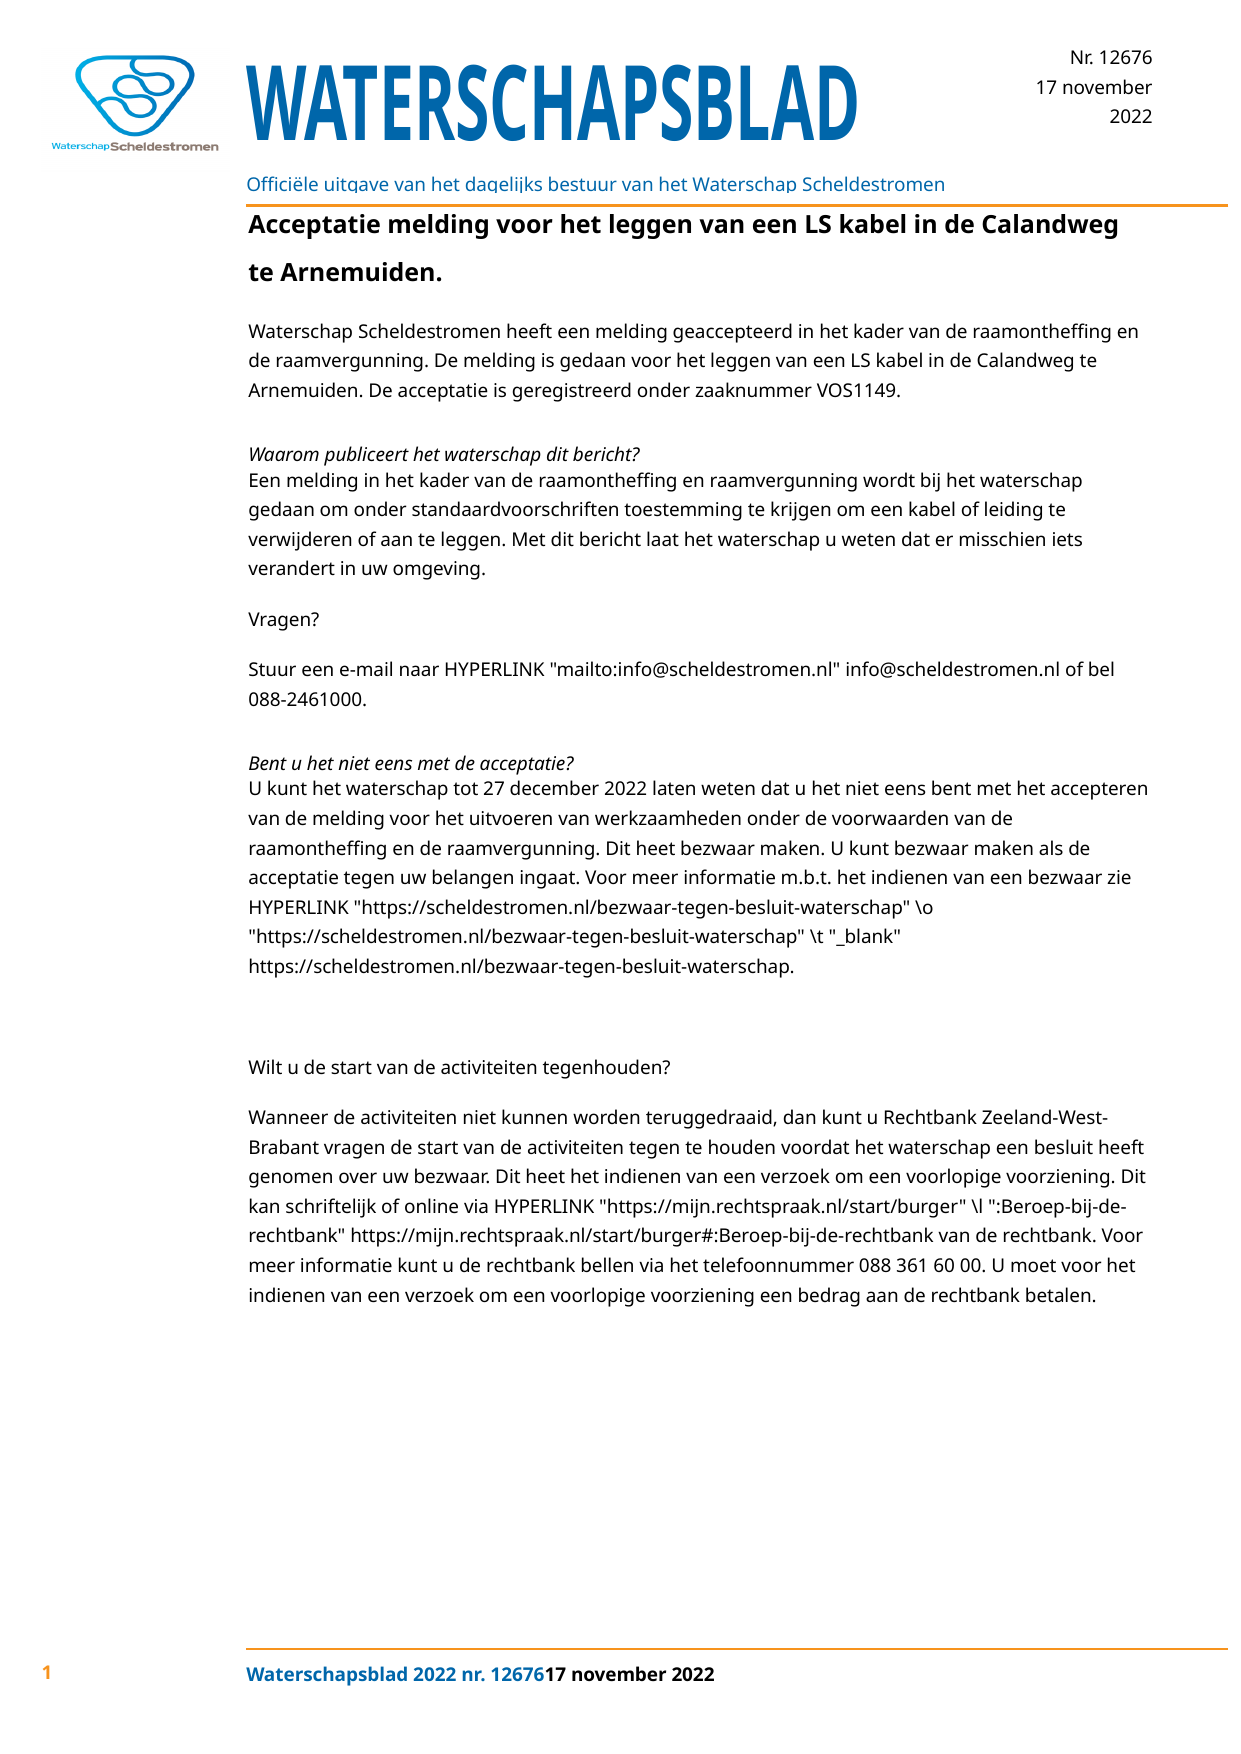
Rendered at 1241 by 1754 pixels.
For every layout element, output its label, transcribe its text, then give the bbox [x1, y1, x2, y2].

text Waarom publiceert het waterschap dit bericht? [248, 441, 1152, 467]
text Stuur een e-mail naar HYPERLINK "mailto:info@scheldestromen.nl" info@scheldestromen.nl of bel 088-2461000. [248, 656, 1152, 712]
text Bent u het niet eens met de acceptatie? [248, 750, 1152, 776]
text Vragen? [248, 606, 1152, 632]
text Wilt u de start van de activiteiten tegenhouden? [248, 1054, 1152, 1080]
text Wanneer de activiteiten niet kunnen worden teruggedraaid, dan kunt u Rechtbank Zeeland-West-Brabant vragen de start van de activiteiten tegen te houden voordat het waterschap een besluit heeft genomen over uw bezwaar. Dit heet het indienen van een verzoek om een voorlopige voorziening. Dit kan schriftelijk of online via HYPERLINK "https://mijn.rechtspraak.nl/start/burger" \l ":Beroep-bij-de-rechtbank" https://mijn.rechtspraak.nl/start/burger#:Beroep-bij-de-rechtbank van de rechtbank. Voor meer informatie kunt u de rechtbank bellen via het telefoonnummer 088 361 60 00. U moet voor het indienen van een verzoek om een voorlopige voorziening een bedrag aan de rechtbank betalen. [248, 1104, 1152, 1308]
text U kunt het waterschap tot 27 december 2022 laten weten dat u het niet eens bent met het accepteren van de melding voor het uitvoeren van werkzaamheden onder de voorwaarden van de raamontheffing en de raamvergunning. Dit heet bezwaar maken. U kunt bezwaar maken als de acceptatie tegen uw belangen ingaat. Voor meer informatie m.b.t. het indienen van een bezwaar zie HYPERLINK "https://scheldestromen.nl/bezwaar-tegen-besluit-waterschap" \o "https://scheldestromen.nl/bezwaar-tegen-besluit-waterschap" \t "_blank" https://scheldestromen.nl/bezwaar-tegen-besluit-waterschap. [248, 776, 1152, 979]
text Waterschap Scheldestromen heeft een melding geaccepteerd in het kader van de raamontheffing en de raamvergunning. De melding is gedaan voor het leggen van een LS kabel in de Calandweg te Arnemuiden. De acceptatie is geregistreerd onder zaaknummer VOS1149. [248, 318, 1152, 403]
picture [41, 47, 231, 172]
text Een melding in het kader van de raamontheffing en raamvergunning wordt bij het waterschap gedaan om onder standaardvoorschriften toestemming te krijgen om een kabel of leiding te verwijderen of aan te leggen. Met dit bericht laat het waterschap u weten dat er misschien iets verandert in uw omgeving. [248, 467, 1152, 581]
text Acceptatie melding voor het leggen van een LS kabel in de Calandweg te Arnemuiden. [248, 207, 1152, 288]
